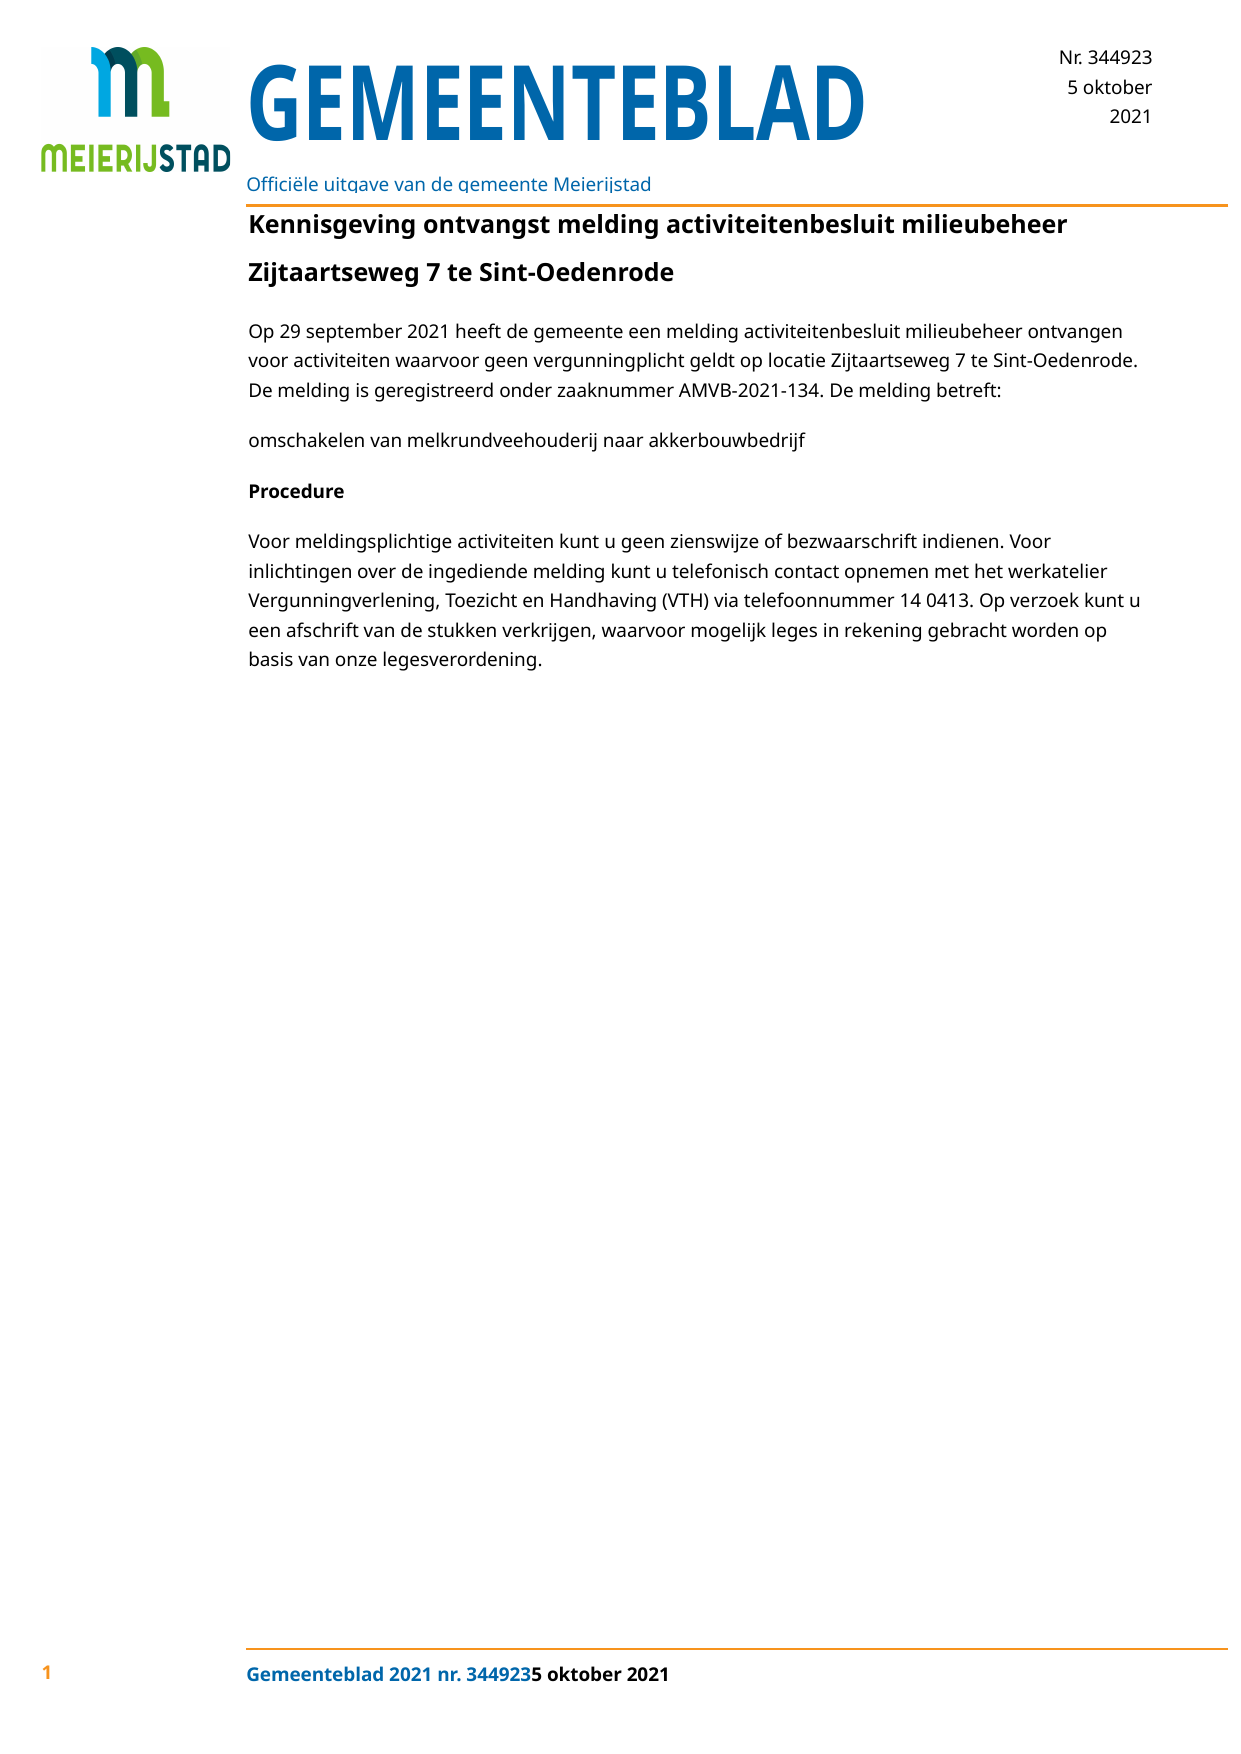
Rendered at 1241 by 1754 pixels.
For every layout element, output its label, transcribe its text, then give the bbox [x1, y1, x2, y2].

text Voor meldingsplichtige activiteiten kunt u geen zienswijze of bezwaarschrift indienen. Voor inlichtingen over de ingediende melding kunt u telefonisch contact opnemen met het werkatelier Vergunningverlening, Toezicht en Handhaving (VTH) via telefoonnummer 14 0413. Op verzoek kunt u een afschrift van de stukken verkrijgen, waarvoor mogelijk leges in rekening gebracht worden op basis van onze legesverordening. [248, 528, 1152, 672]
text Procedure [248, 478, 1152, 504]
text Kennisgeving ontvangst melding activiteitenbesluit milieubeheer Zijtaartseweg 7 te Sint-Oedenrode [248, 207, 1152, 288]
text omschakelen van melkrundveehouderij naar akkerbouwbedrijf [248, 427, 1152, 453]
picture [41, 47, 231, 172]
text Op 29 september 2021 heeft de gemeente een melding activiteitenbesluit milieubeheer ontvangen voor activiteiten waarvoor geen vergunningplicht geldt op locatie Zijtaartseweg 7 te Sint-Oedenrode. De melding is geregistreerd onder zaaknummer AMVB-2021-134. De melding betreft: [248, 318, 1152, 403]
